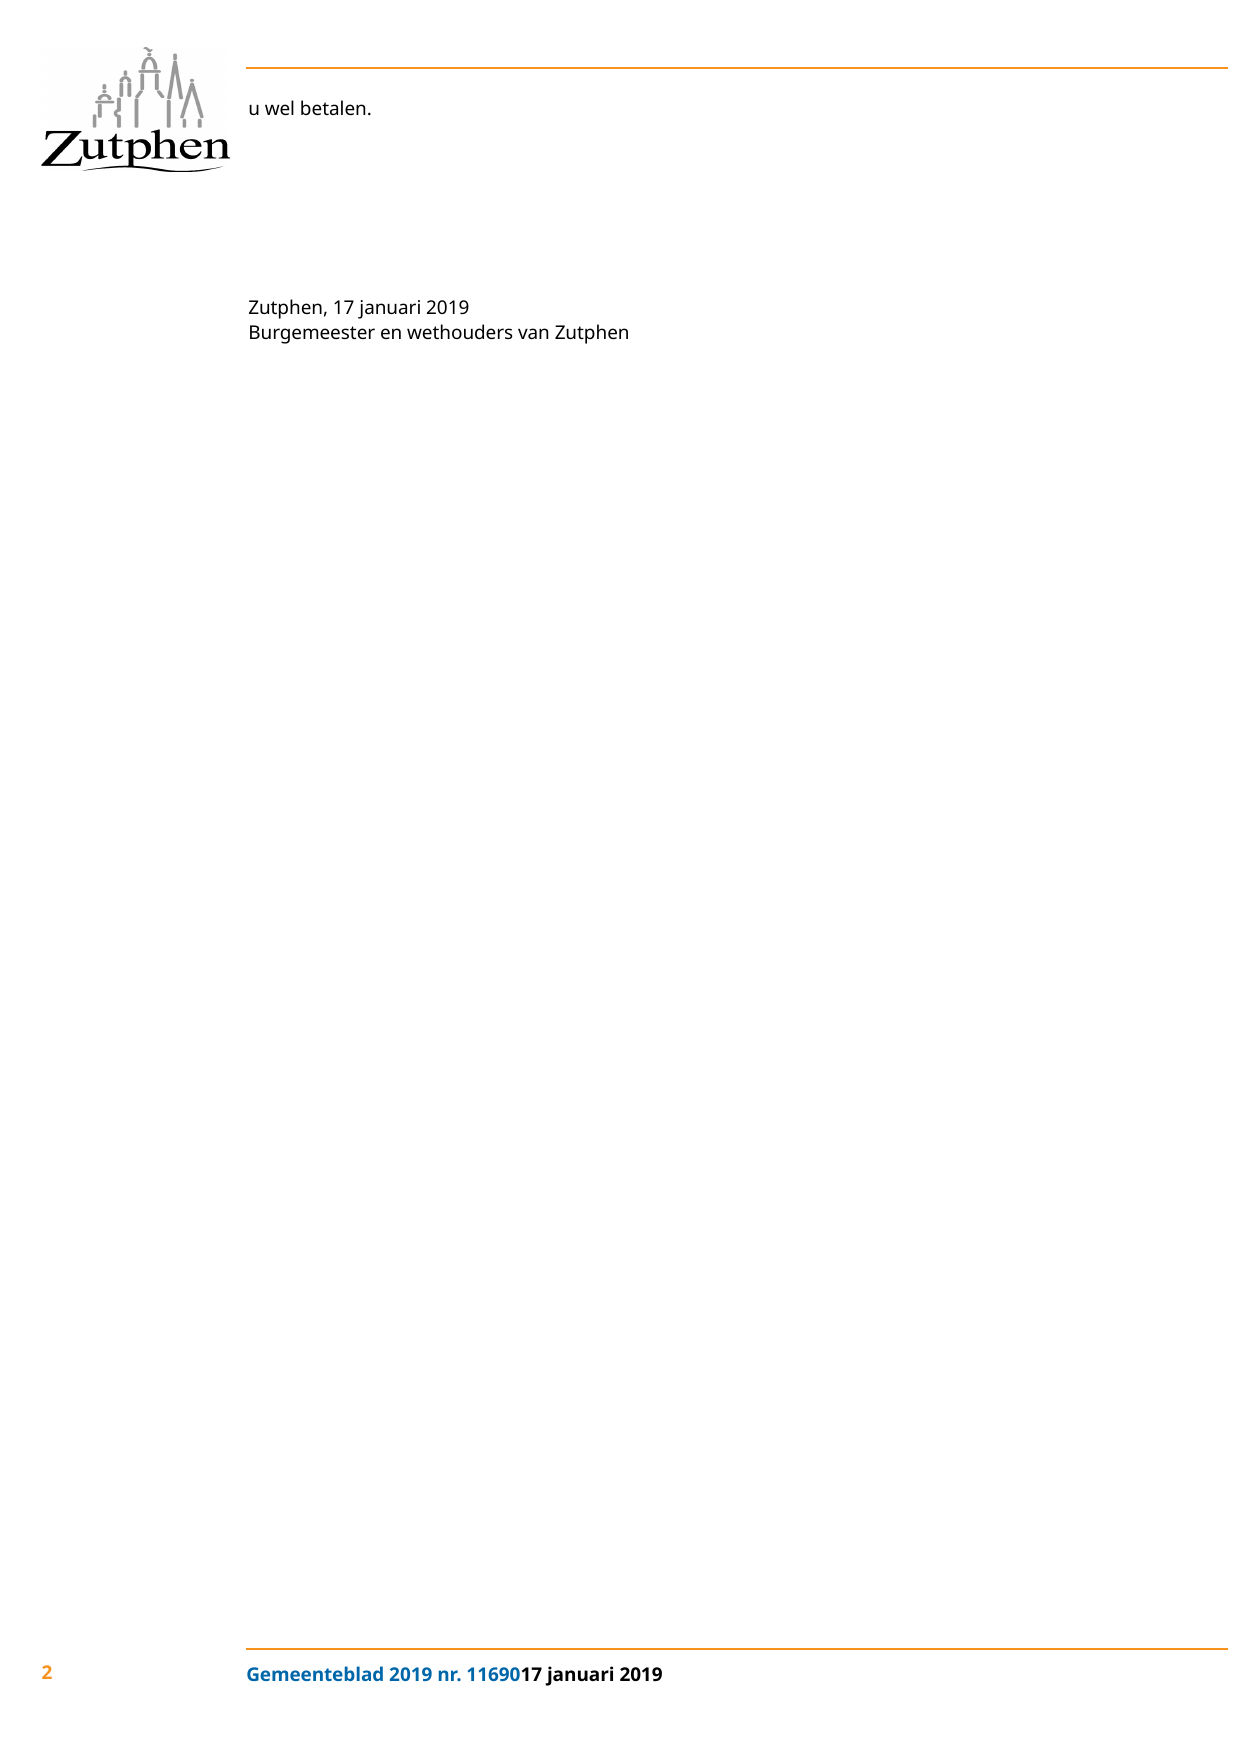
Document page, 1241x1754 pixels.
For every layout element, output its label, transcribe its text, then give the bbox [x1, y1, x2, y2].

text Burgemeester en wethouders van Zutphen [248, 319, 1152, 345]
text u wel betalen. [248, 95, 1152, 121]
text Zutphen, 17 januari 2019 [248, 294, 1152, 319]
picture [41, 47, 231, 172]
